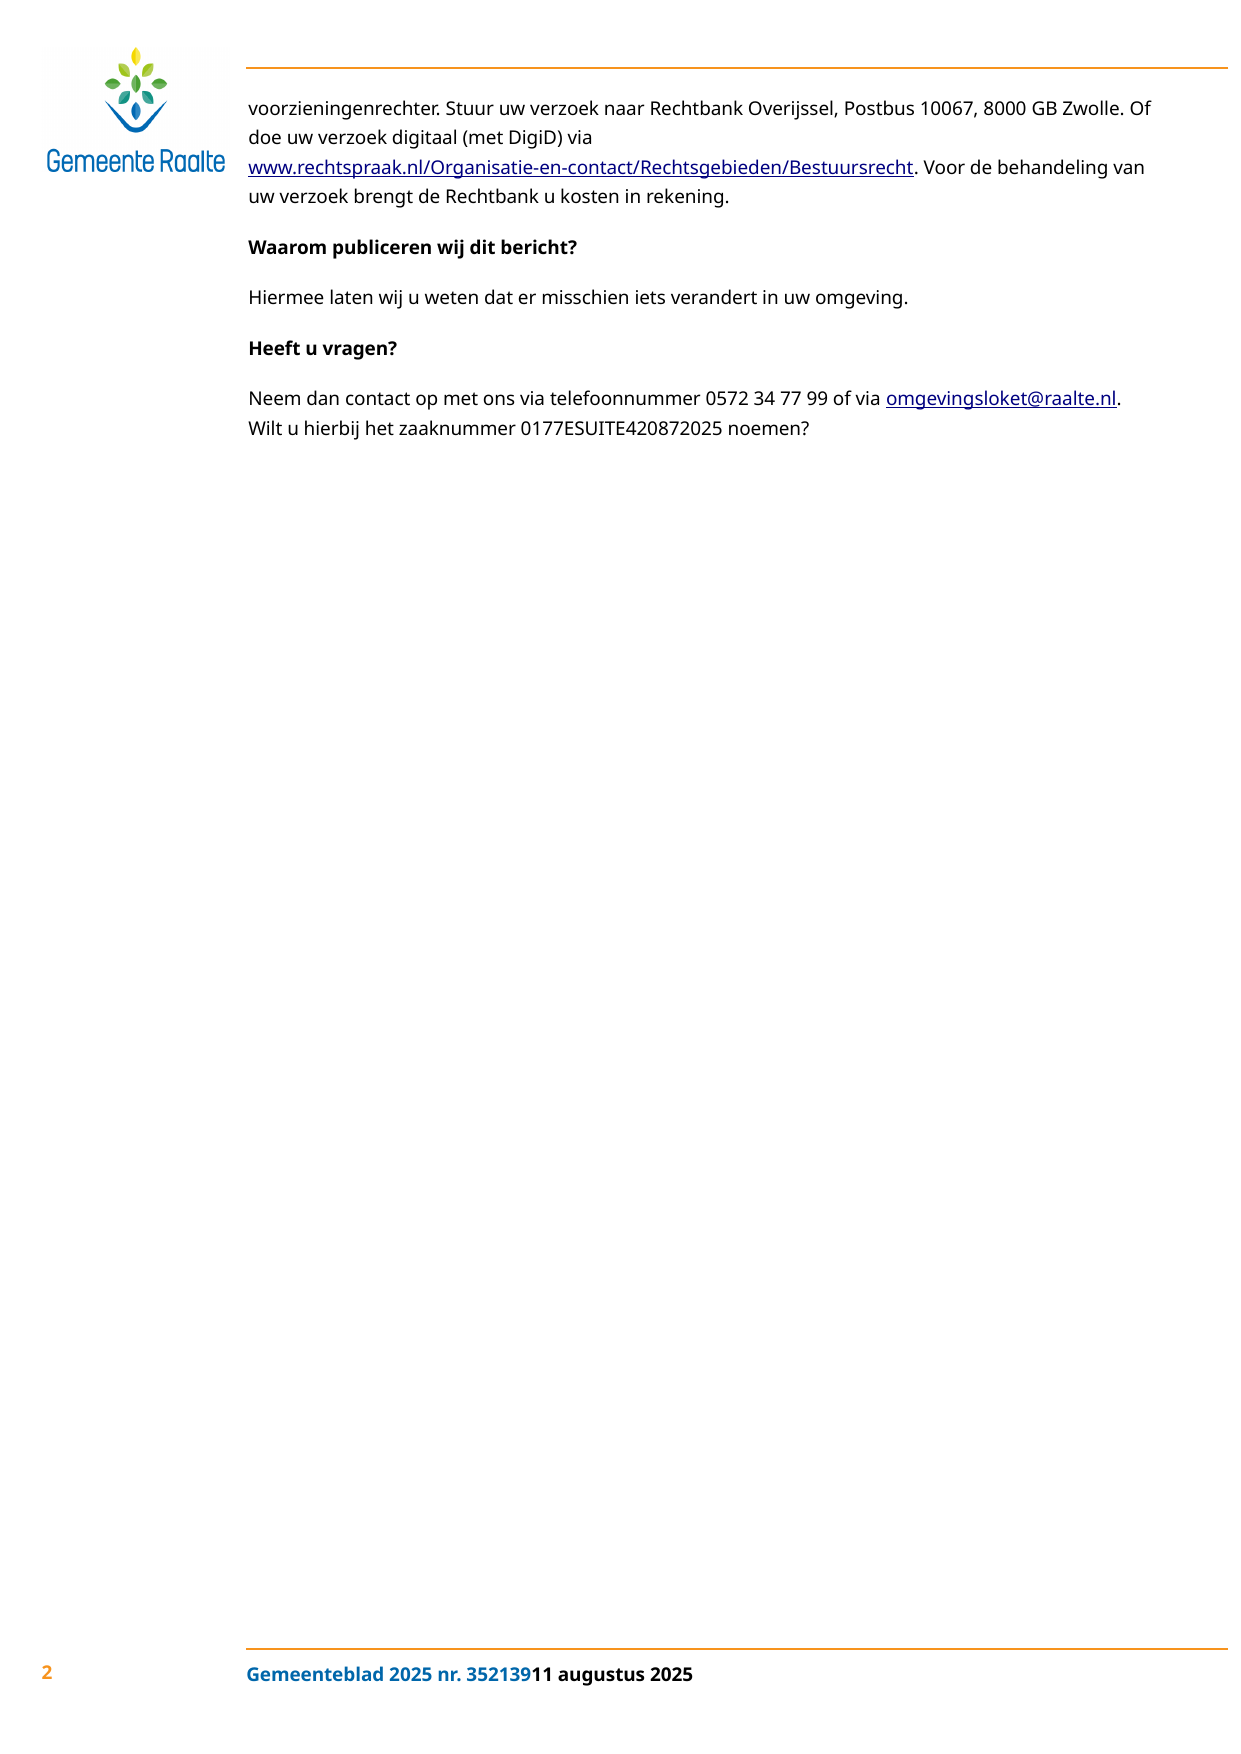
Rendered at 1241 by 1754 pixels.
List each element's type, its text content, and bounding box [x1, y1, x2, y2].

text voorzieningenrechter. Stuur uw verzoek naar Rechtbank Overijssel, Postbus 10067, 8000 GB Zwolle. Of doe uw verzoek digitaal (met DigiD) via www.rechtspraak.nl/Organisatie-en-contact/Rechtsgebieden/Bestuursrecht. Voor de behandeling van uw verzoek brengt de Rechtbank u kosten in rekening. [248, 95, 1152, 209]
text Heeft u vragen? [248, 335, 1152, 361]
text Neem dan contact op met ons via telefoonnummer 0572 34 77 99 of via omgevingsloket@raalte.nl. Wilt u hierbij het zaaknummer 0177ESUITE420872025 noemen? [248, 385, 1152, 441]
text Waarom publiceren wij dit bericht? [248, 234, 1152, 260]
picture [41, 47, 231, 172]
text Hiermee laten wij u weten dat er misschien iets verandert in uw omgeving. [248, 284, 1152, 310]
